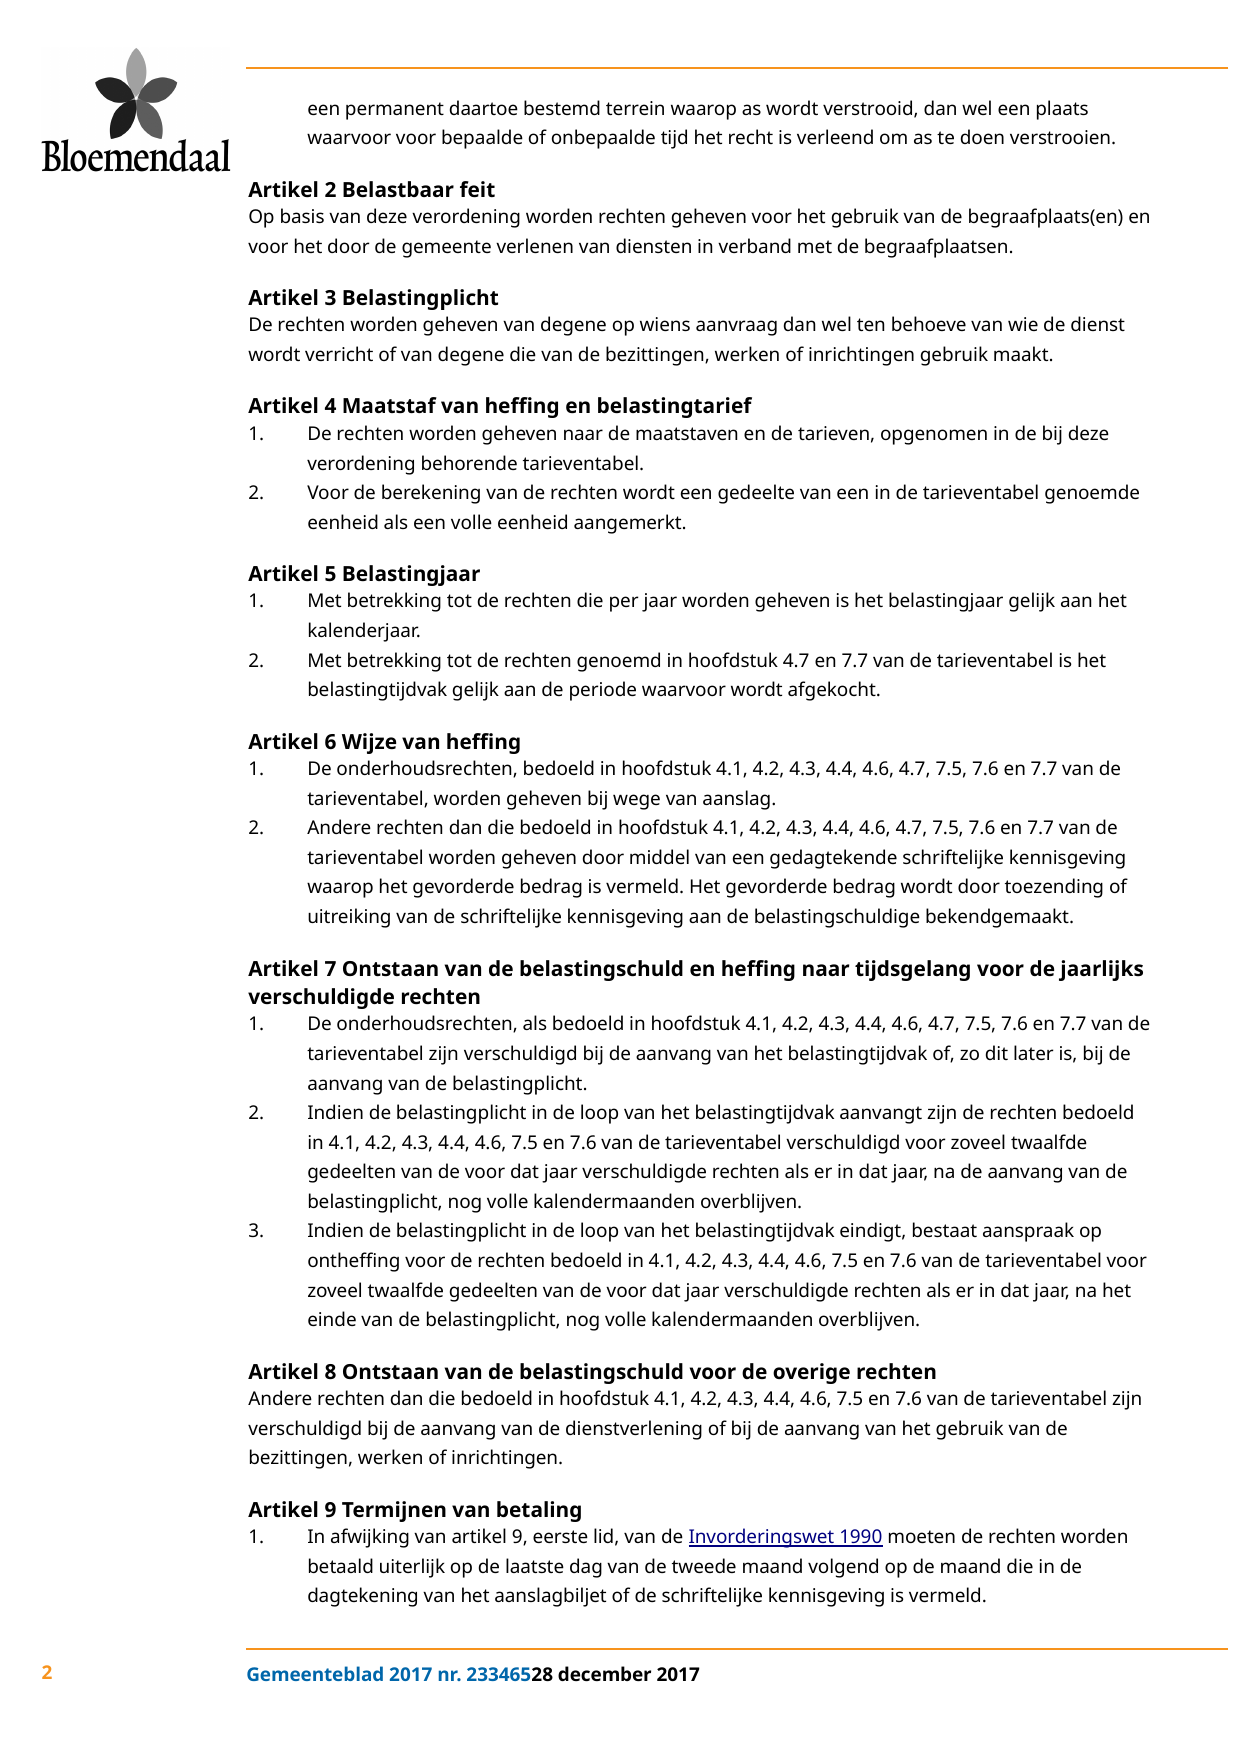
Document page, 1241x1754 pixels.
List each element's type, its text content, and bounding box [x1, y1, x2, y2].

text Artikel 3 Belastingplicht [248, 283, 1152, 312]
text Artikel 5 Belastingjaar [248, 559, 1152, 588]
text Artikel 4 Maatstaf van heffing en belastingtarief [248, 392, 1152, 420]
text Artikel 9 Termijnen van betaling [248, 1495, 1152, 1523]
list Met betrekking tot de rechten genoemd in hoofdstuk 4.7 en 7.7 van de tarieventabel is het belastingtijdvak gelijk aan de periode waarvoor wordt afgekocht. [248, 647, 1152, 702]
text Artikel 6 Wijze van heffing [248, 727, 1152, 755]
text Andere rechten dan die bedoeld in hoofdstuk 4.1, 4.2, 4.3, 4.4, 4.6, 7.5 en 7.6 van de tarieventabel zijn verschuldigd bij de aanvang van de dienstverlening of bij de aanvang van het gebruik van de bezittingen, werken of inrichtingen. [248, 1385, 1152, 1470]
text Artikel 8 Ontstaan van de belastingschuld voor de overige rechten [248, 1357, 1152, 1385]
list een permanent daartoe bestemd terrein waarop as wordt verstrooid, dan wel een plaats waarvoor voor bepaalde of onbepaalde tijd het recht is verleend om as te doen verstrooien. [248, 95, 1152, 150]
list Met betrekking tot de rechten die per jaar worden geheven is het belastingjaar gelijk aan het kalenderjaar. [248, 588, 1152, 643]
text Artikel 7 Ontstaan van de belastingschuld en heffing naar tijdsgelang voor de jaarlijks verschuldigde rechten [248, 954, 1152, 1011]
list Indien de belastingplicht in de loop van het belastingtijdvak aanvangt zijn de rechten bedoeld in 4.1, 4.2, 4.3, 4.4, 4.6, 7.5 en 7.6 van de tarieventabel verschuldigd voor zoveel twaalfde gedeelten van de voor dat jaar verschuldigde rechten als er in dat jaar, na de aanvang van de belastingplicht, nog volle kalendermaanden overblijven. [248, 1099, 1152, 1214]
text De rechten worden geheven van degene op wiens aanvraag dan wel ten behoeve van wie de dienst wordt verricht of van degene die van de bezittingen, werken of inrichtingen gebruik maakt. [248, 312, 1152, 367]
list Voor de berekening van de rechten wordt een gedeelte van een in de tarieventabel genoemde eenheid als een volle eenheid aangemerkt. [248, 479, 1152, 534]
list Indien de belastingplicht in de loop van het belastingtijdvak eindigt, bestaat aanspraak op ontheffing voor de rechten bedoeld in 4.1, 4.2, 4.3, 4.4, 4.6, 7.5 en 7.6 van de tarieventabel voor zoveel twaalfde gedeelten van de voor dat jaar verschuldigde rechten als er in dat jaar, na het einde van de belastingplicht, nog volle kalendermaanden overblijven. [248, 1218, 1152, 1332]
text Op basis van deze verordening worden rechten geheven voor het gebruik van de begraafplaats(en) en voor het door de gemeente verlenen van diensten in verband met de begraafplaatsen. [248, 203, 1152, 258]
picture [41, 47, 231, 172]
list De rechten worden geheven naar de maatstaven en de tarieven, opgenomen in de bij deze verordening behorende tarieventabel. [248, 420, 1152, 475]
list De onderhoudsrechten, als bedoeld in hoofdstuk 4.1, 4.2, 4.3, 4.4, 4.6, 4.7, 7.5, 7.6 en 7.7 van de tarieventabel zijn verschuldigd bij de aanvang van het belastingtijdvak of, zo dit later is, bij de aanvang van de belastingplicht. [248, 1011, 1152, 1095]
list De onderhoudsrechten, bedoeld in hoofdstuk 4.1, 4.2, 4.3, 4.4, 4.6, 4.7, 7.5, 7.6 en 7.7 van de tarieventabel, worden geheven bij wege van aanslag. [248, 755, 1152, 811]
list In afwijking van artikel 9, eerste lid, van de Invorderingswet 1990 moeten de rechten worden betaald uiterlijk op de laatste dag van de tweede maand volgend op de maand die in de dagtekening van het aanslagbiljet of de schriftelijke kennisgeving is vermeld. [248, 1523, 1152, 1608]
list Andere rechten dan die bedoeld in hoofdstuk 4.1, 4.2, 4.3, 4.4, 4.6, 4.7, 7.5, 7.6 en 7.7 van de tarieventabel worden geheven door middel van een gedagtekende schriftelijke kennisgeving waarop het gevorderde bedrag is vermeld. Het gevorderde bedrag wordt door toezending of uitreiking van de schriftelijke kennisgeving aan de belastingschuldige bekendgemaakt. [248, 814, 1152, 929]
text Artikel 2 Belastbaar feit [248, 175, 1152, 203]
